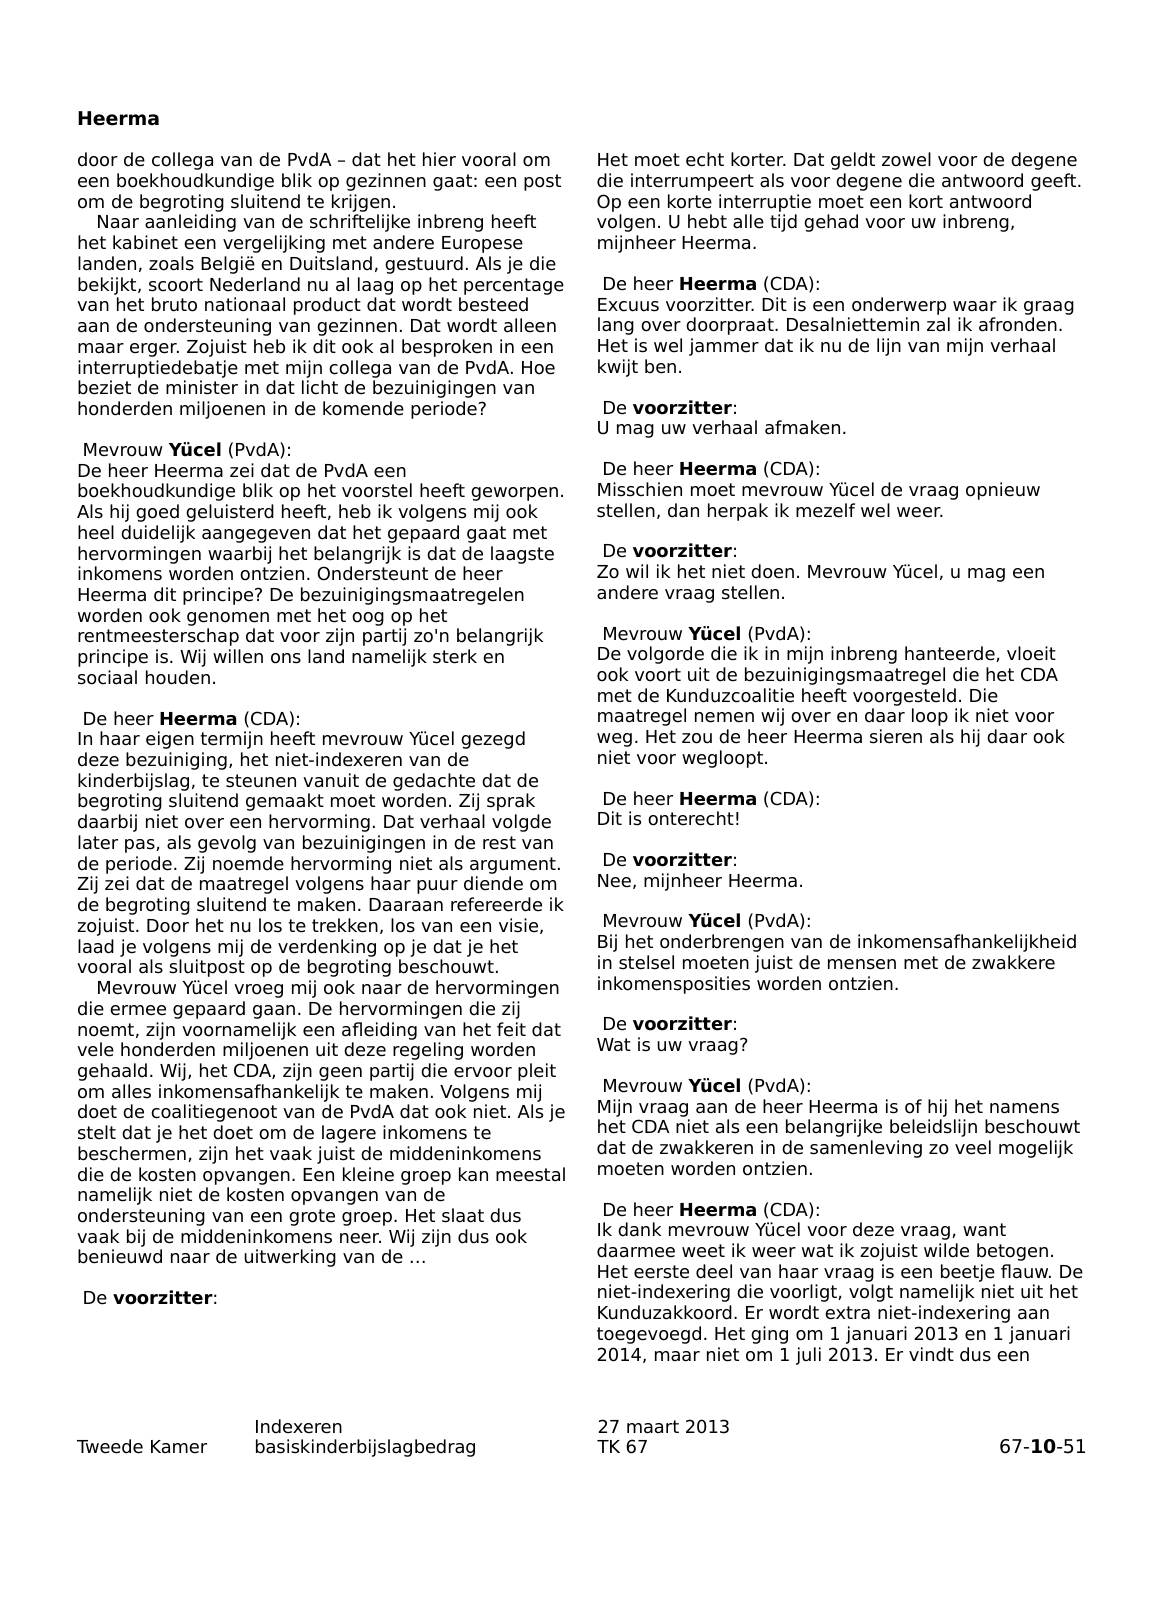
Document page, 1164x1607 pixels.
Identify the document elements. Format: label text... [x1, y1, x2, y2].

text De voorzitter: [77, 1288, 567, 1309]
text De voorzitter: [596, 397, 1087, 418]
text Mevrouw Yücel (PvdA): [596, 1076, 1087, 1096]
text De volgorde die ik in mijn inbreng hanteerde, vloeit ook voort uit de bezuinigingsmaatregel die het CDA met de Kunduzcoalitie heeft voorgesteld. Die maatregel nemen wij over en daar loop ik niet voor weg. Het zou de heer Heerma sieren als hij daar ook niet voor wegloopt. [596, 644, 1087, 768]
text Bij het onderbrengen van de inkomensafhankelijkheid in stelsel moeten juist de mensen met de zwakkere inkomensposities worden ontzien. [596, 932, 1087, 994]
text De heer Heerma (CDA): [596, 459, 1087, 480]
text In haar eigen termijn heeft mevrouw Yücel gezegd deze bezuiniging, het niet-indexeren van de kinderbijslag, te steunen vanuit de gedachte dat de begroting sluitend gemaakt moet worden. Zij sprak daarbij niet over een hervorming. Dat verhaal volgde later pas, als gevolg van bezuinigingen in de rest van de periode. Zij noemde hervorming niet als argument. Zij zei dat de maatregel volgens haar puur diende om de begroting sluitend te maken. Daaraan refereerde ik zojuist. Door het nu los te trekken, los van een visie, laad je volgens mij de verdenking op je dat je het vooral als sluitpost op de begroting beschouwt. [77, 729, 567, 978]
text De voorzitter: [596, 541, 1087, 562]
text Ik dank mevrouw Yücel voor deze vraag, want daarmee weet ik weer wat ik zojuist wilde betogen. Het eerste deel van haar vraag is een beetje flauw. De niet-indexering die voorligt, volgt namelijk niet uit het Kunduzakkoord. Er wordt extra niet-indexering aan toegevoegd. Het ging om 1 januari 2013 en 1 januari 2014, maar niet om 1 juli 2013. Er vindt dus een [596, 1220, 1087, 1365]
text Zo wil ik het niet doen. Mevrouw Yücel, u mag een andere vraag stellen. [596, 562, 1087, 603]
text U mag uw verhaal afmaken. [596, 418, 1087, 439]
text Mijn vraag aan de heer Heerma is of hij het namens het CDA niet als een belangrijke beleidslijn beschouwt dat de zwakkeren in de samenleving zo veel mogelijk moeten worden ontzien. [596, 1096, 1087, 1179]
text De heer Heerma zei dat de PvdA een boekhoudkundige blik op het voorstel heeft geworpen. Als hij goed geluisterd heeft, heb ik volgens mij ook heel duidelijk aangegeven dat het gepaard gaat met hervormingen waarbij het belangrijk is dat de laagste inkomens worden ontzien. Ondersteunt de heer Heerma dit principe? De bezuinigingsmaatregelen worden ook genomen met het oog op het rentmeesterschap dat voor zijn partij zo'n belangrijk principe is. Wij willen ons land namelijk sterk en sociaal houden. [77, 460, 567, 688]
text De heer Heerma (CDA): [77, 708, 567, 729]
text De heer Heerma (CDA): [596, 1199, 1087, 1220]
text Excuus voorzitter. Dit is een onderwerp waar ik graag lang over doorpraat. Desalniettemin zal ik afronden. Het is wel jammer dat ik nu de lijn van mijn verhaal kwijt ben. [596, 294, 1087, 377]
text door de collega van de PvdA – dat het hier vooral om een boekhoudkundige blik op gezinnen gaat: een post om de begroting sluitend te krijgen. [77, 150, 567, 212]
text Naar aanleiding van de schriftelijke inbreng heeft het kabinet een vergelijking met andere Europese landen, zoals België en Duitsland, gestuurd. Als je die bekijkt, scoort Nederland nu al laag op het percentage van het bruto nationaal product dat wordt besteed aan de ondersteuning van gezinnen. Dat wordt alleen maar erger. Zojuist heb ik dit ook al besproken in een interruptiedebatje met mijn collega van de PvdA. Hoe beziet de minister in dat licht de bezuinigingen van honderden miljoenen in de komende periode? [77, 212, 567, 420]
text Nee, mijnheer Heerma. [596, 871, 1087, 891]
text Mevrouw Yücel (PvdA): [596, 623, 1087, 644]
text De voorzitter: [596, 1014, 1087, 1035]
text De heer Heerma (CDA): [596, 788, 1087, 809]
text Mevrouw Yücel vroeg mij ook naar de hervormingen die ermee gepaard gaan. De hervormingen die zij noemt, zijn voornamelijk een afleiding van het feit dat vele honderden miljoenen uit deze regeling worden gehaald. Wij, het CDA, zijn geen partij die ervoor pleit om alles inkomensafhankelijk te maken. Volgens mij doet de coalitiegenoot van de PvdA dat ook niet. Als je stelt dat je het doet om de lagere inkomens te beschermen, zijn het vaak juist de middeninkomens die de kosten opvangen. Een kleine groep kan meestal namelijk niet de kosten opvangen van de ondersteuning van een grote groep. Het slaat dus vaak bij de middeninkomens neer. Wij zijn dus ook benieuwd naar de uitwerking van de … [77, 978, 567, 1268]
text Wat is uw vraag? [596, 1035, 1087, 1056]
text Het moet echt korter. Dat geldt zowel voor de degene die interrumpeert als voor degene die antwoord geeft. Op een korte interruptie moet een kort antwoord volgen. U hebt alle tijd gehad voor uw inbreng, mijnheer Heerma. [596, 150, 1087, 254]
text De voorzitter: [596, 850, 1087, 871]
text Dit is onterecht! [596, 809, 1087, 830]
text De heer Heerma (CDA): [596, 274, 1087, 294]
text Mevrouw Yücel (PvdA): [77, 440, 567, 460]
text Mevrouw Yücel (PvdA): [596, 911, 1087, 932]
text Misschien moet mevrouw Yücel de vraag opnieuw stellen, dan herpak ik mezelf wel weer. [596, 480, 1087, 521]
